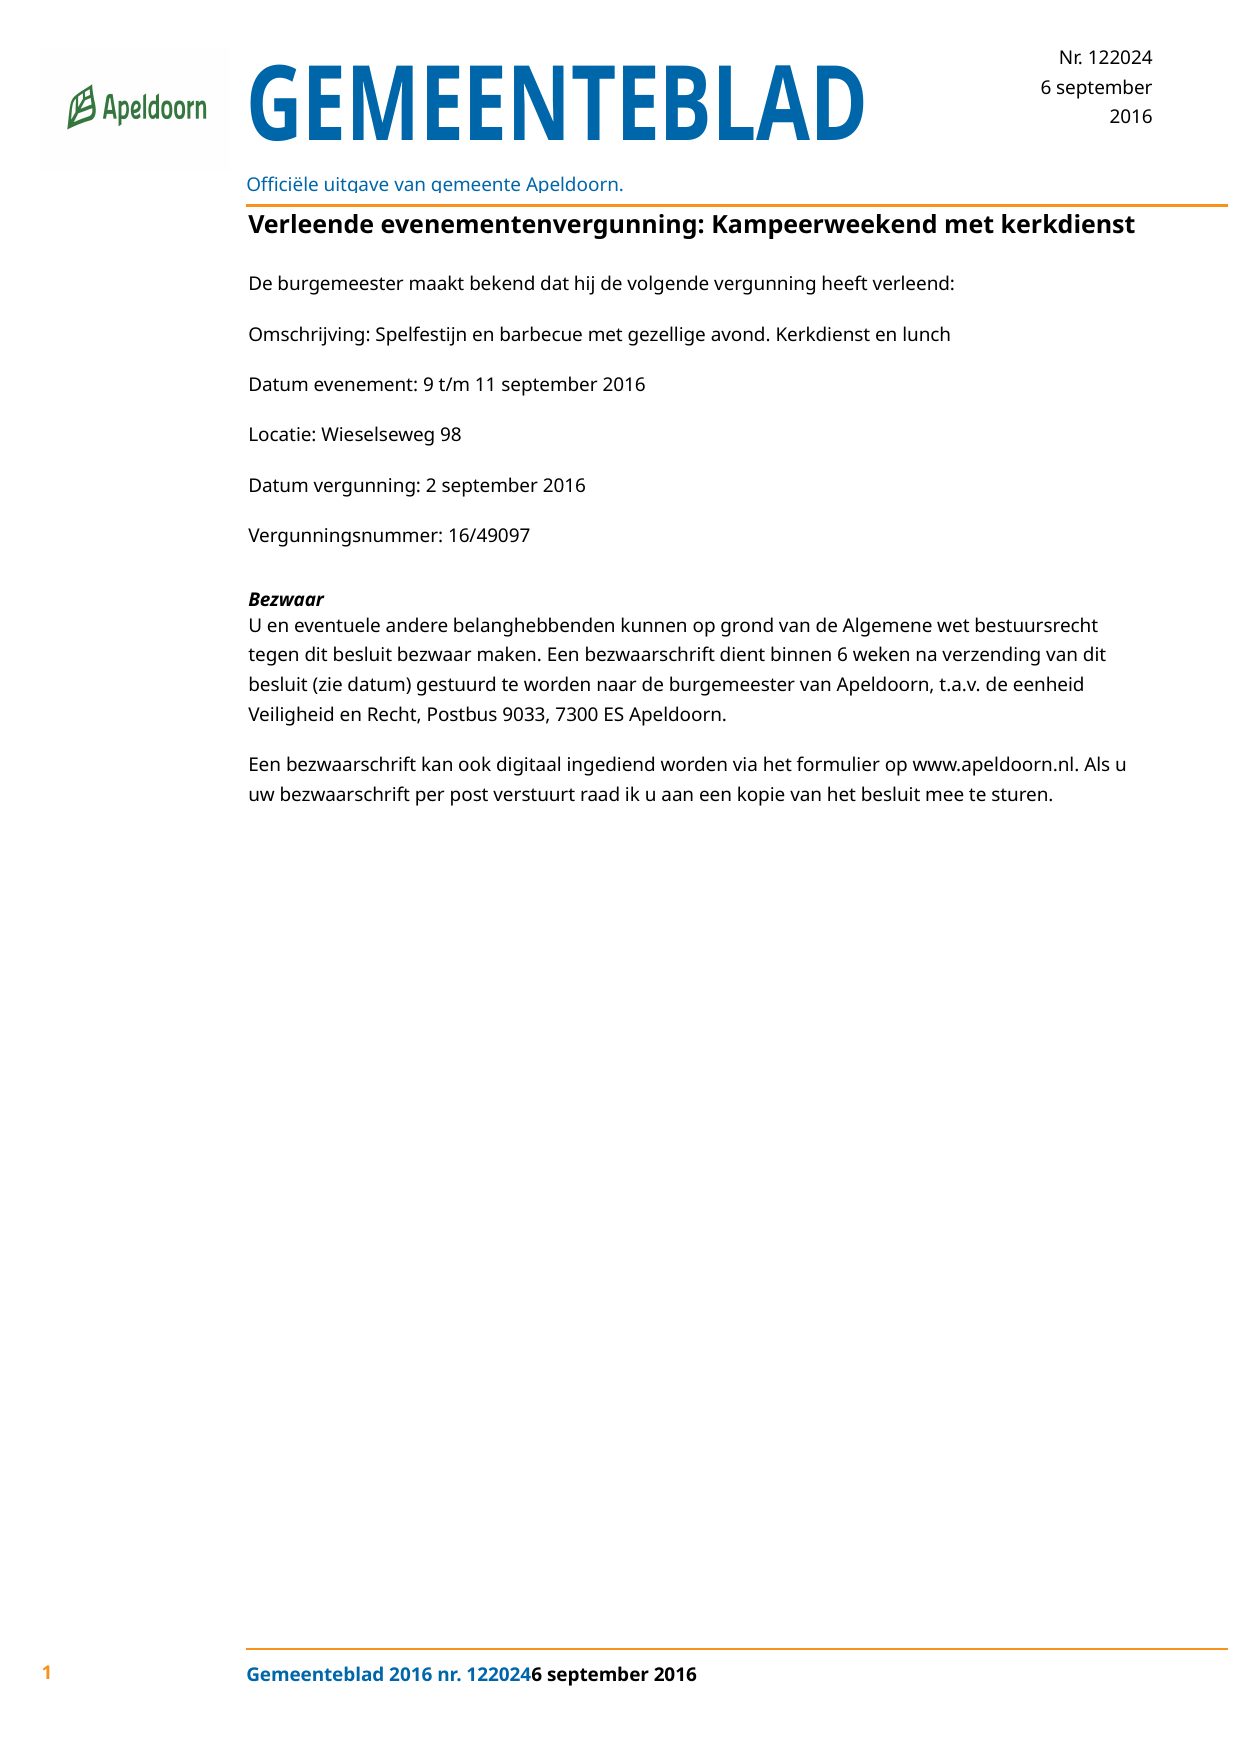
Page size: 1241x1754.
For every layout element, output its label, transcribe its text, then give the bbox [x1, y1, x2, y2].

text Locatie: Wieselseweg 98 [248, 422, 1152, 447]
text U en eventuele andere belanghebbenden kunnen op grond van de Algemene wet bestuursrecht tegen dit besluit bezwaar maken. Een bezwaarschrift dient binnen 6 weken na verzending van dit besluit (zie datum) gestuurd te worden naar de burgemeester van Apeldoorn, t.a.v. de eenheid Veiligheid en Recht, Postbus 9033, 7300 ES Apeldoorn. [248, 612, 1152, 727]
text Omschrijving: Spelfestijn en barbecue met gezellige avond. Kerkdienst en lunch [248, 321, 1152, 346]
text Vergunningsnummer: 16/49097 [248, 522, 1152, 548]
text Bezwaar [248, 586, 1152, 612]
text Datum evenement: 9 t/m 11 september 2016 [248, 371, 1152, 397]
text Een bezwaarschrift kan ook digitaal ingediend worden via het formulier op www.apeldoorn.nl. Als u uw bezwaarschrift per post verstuurt raad ik u aan een kopie van het besluit mee te sturen. [248, 751, 1152, 807]
text De burgemeester maakt bekend dat hij de volgende vergunning heeft verleend: [248, 270, 1152, 296]
text Verleende evenementenvergunning: Kampeerweekend met kerkdienst [248, 207, 1152, 241]
picture [41, 47, 231, 172]
text Datum vergunning: 2 september 2016 [248, 472, 1152, 498]
